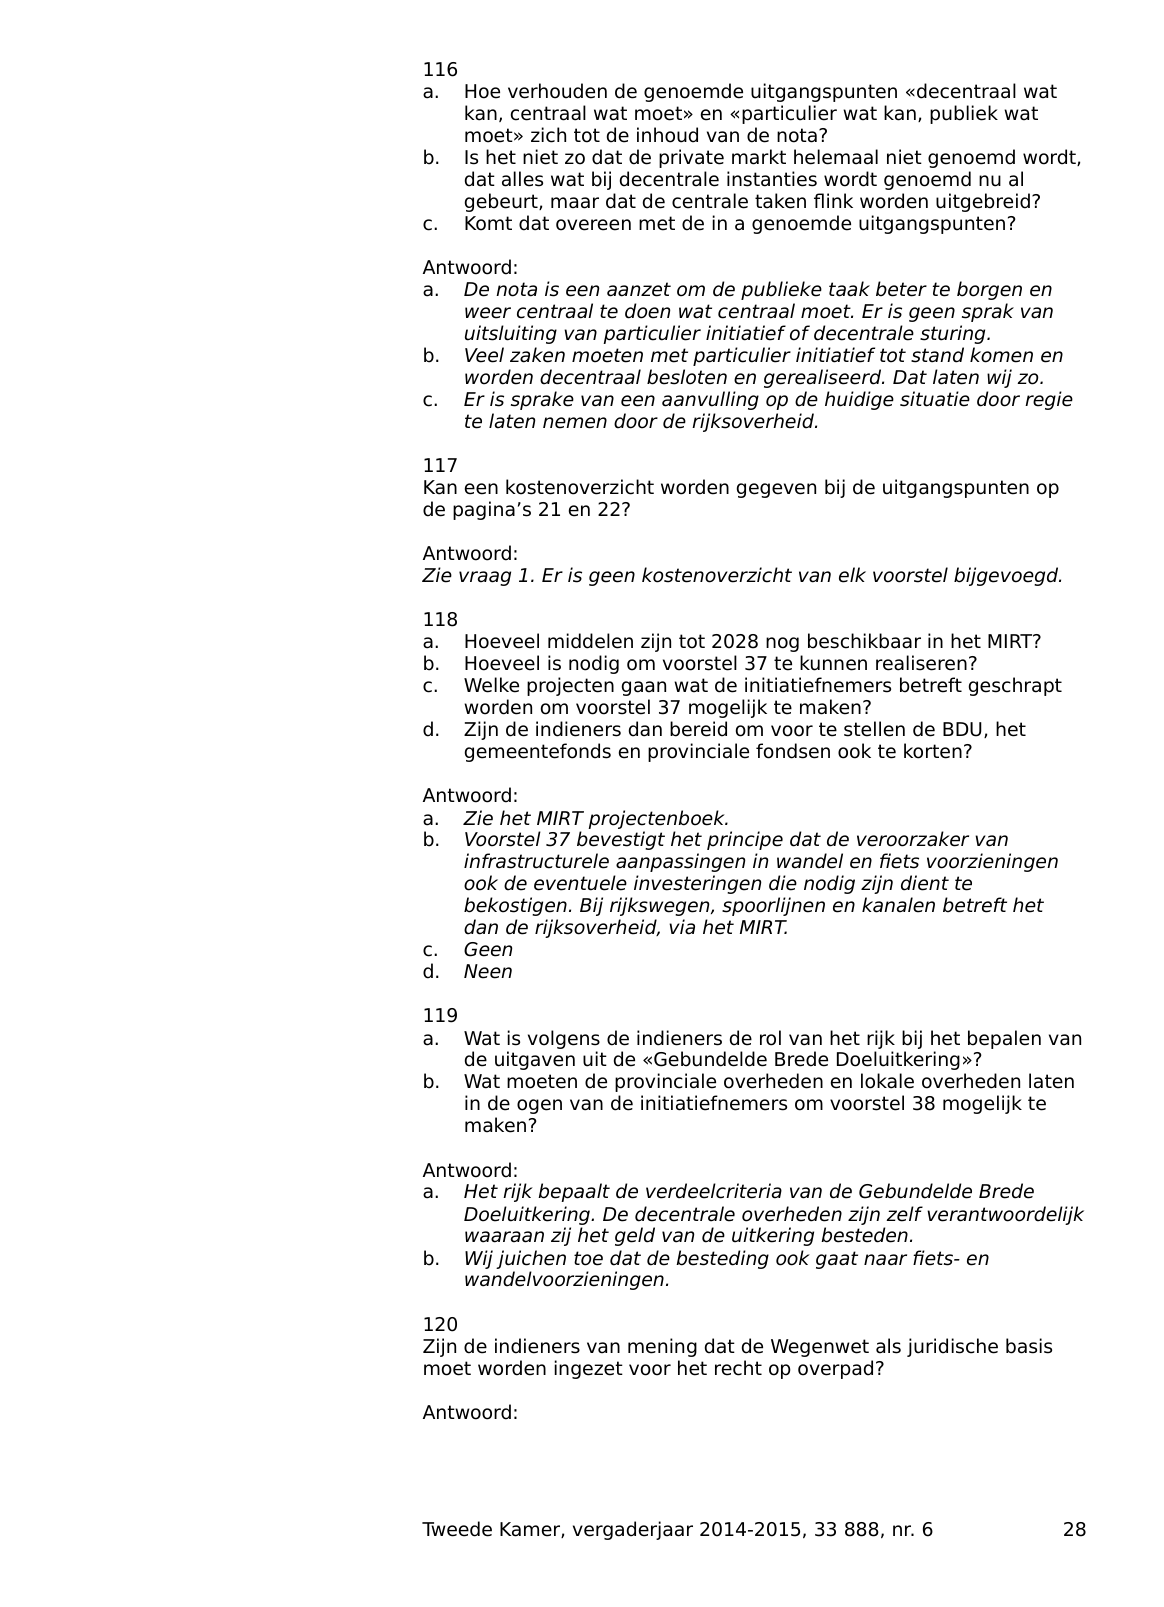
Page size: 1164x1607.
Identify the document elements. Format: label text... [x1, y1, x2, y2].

text c. Komt dat overeen met de in a genoemde uitgangspunten? [422, 213, 1087, 235]
text d. Zijn de indieners dan bereid om voor te stellen de BDU, het gemeentefonds en provinciale fondsen ook te korten? [422, 719, 1087, 763]
text Zijn de indieners van mening dat de Wegenwet als juridische basis moet worden ingezet voor het recht op overpad? [422, 1336, 1087, 1379]
text Antwoord: [422, 1159, 1087, 1181]
text 118 [422, 609, 1087, 631]
text Kan een kostenoverzicht worden gegeven bij de uitgangspunten op de pagina’s 21 en 22? [422, 477, 1087, 521]
text Antwoord: [422, 785, 1087, 807]
text 119 [422, 1005, 1087, 1027]
text a. Wat is volgens de indieners de rol van het rijk bij het bepalen van de uitgaven uit de «Gebundelde Brede Doeluitkering»? [422, 1027, 1087, 1071]
text a. De nota is een aanzet om de publieke taak beter te borgen en weer centraal te doen wat centraal moet. Er is geen sprak van uitsluiting van particulier initiatief of decentrale sturing. [422, 279, 1087, 345]
text 116 [422, 59, 1087, 81]
text c. Er is sprake van een aanvulling op de huidige situatie door regie te laten nemen door de rijksoverheid. [422, 389, 1087, 433]
text c. Welke projecten gaan wat de initiatiefnemers betreft geschrapt worden om voorstel 37 mogelijk te maken? [422, 675, 1087, 719]
text b. Is het niet zo dat de private markt helemaal niet genoemd wordt, dat alles wat bij decentrale instanties wordt genoemd nu al gebeurt, maar dat de centrale taken flink worden uitgebreid? [422, 147, 1087, 213]
text a. Het rijk bepaalt de verdeelcriteria van de Gebundelde Brede Doeluitkering. De decentrale overheden zijn zelf verantwoordelijk waaraan zij het geld van de uitkering besteden. [422, 1181, 1087, 1247]
text 117 [422, 455, 1087, 477]
text Antwoord: [422, 1402, 1087, 1424]
text b. Wij juichen toe dat de besteding ook gaat naar fiets- en wandelvoorzieningen. [422, 1247, 1087, 1291]
text a. Zie het MIRT projectenboek. [422, 807, 1087, 829]
text Antwoord: [422, 257, 1087, 279]
text b. Wat moeten de provinciale overheden en lokale overheden laten in de ogen van de initiatiefnemers om voorstel 38 mogelijk te maken? [422, 1071, 1087, 1137]
text d. Neen [422, 961, 1087, 983]
text Zie vraag 1. Er is geen kostenoverzicht van elk voorstel bijgevoegd. [422, 565, 1087, 587]
text 120 [422, 1313, 1087, 1336]
text Antwoord: [422, 543, 1087, 565]
text b. Veel zaken moeten met particulier initiatief tot stand komen en worden decentraal besloten en gerealiseerd. Dat laten wij zo. [422, 345, 1087, 389]
text b. Hoeveel is nodig om voorstel 37 te kunnen realiseren? [422, 653, 1087, 675]
text a. Hoe verhouden de genoemde uitgangspunten «decentraal wat kan, centraal wat moet» en «particulier wat kan, publiek wat moet» zich tot de inhoud van de nota? [422, 81, 1087, 147]
text b. Voorstel 37 bevestigt het principe dat de veroorzaker van infrastructurele aanpassingen in wandel en fiets voorzieningen ook de eventuele investeringen die nodig zijn dient te bekostigen. Bij rijkswegen, spoorlijnen en kanalen betreft het dan de rijksoverheid, via het MIRT. [422, 829, 1087, 939]
text a. Hoeveel middelen zijn tot 2028 nog beschikbaar in het MIRT? [422, 631, 1087, 653]
text c. Geen [422, 939, 1087, 961]
